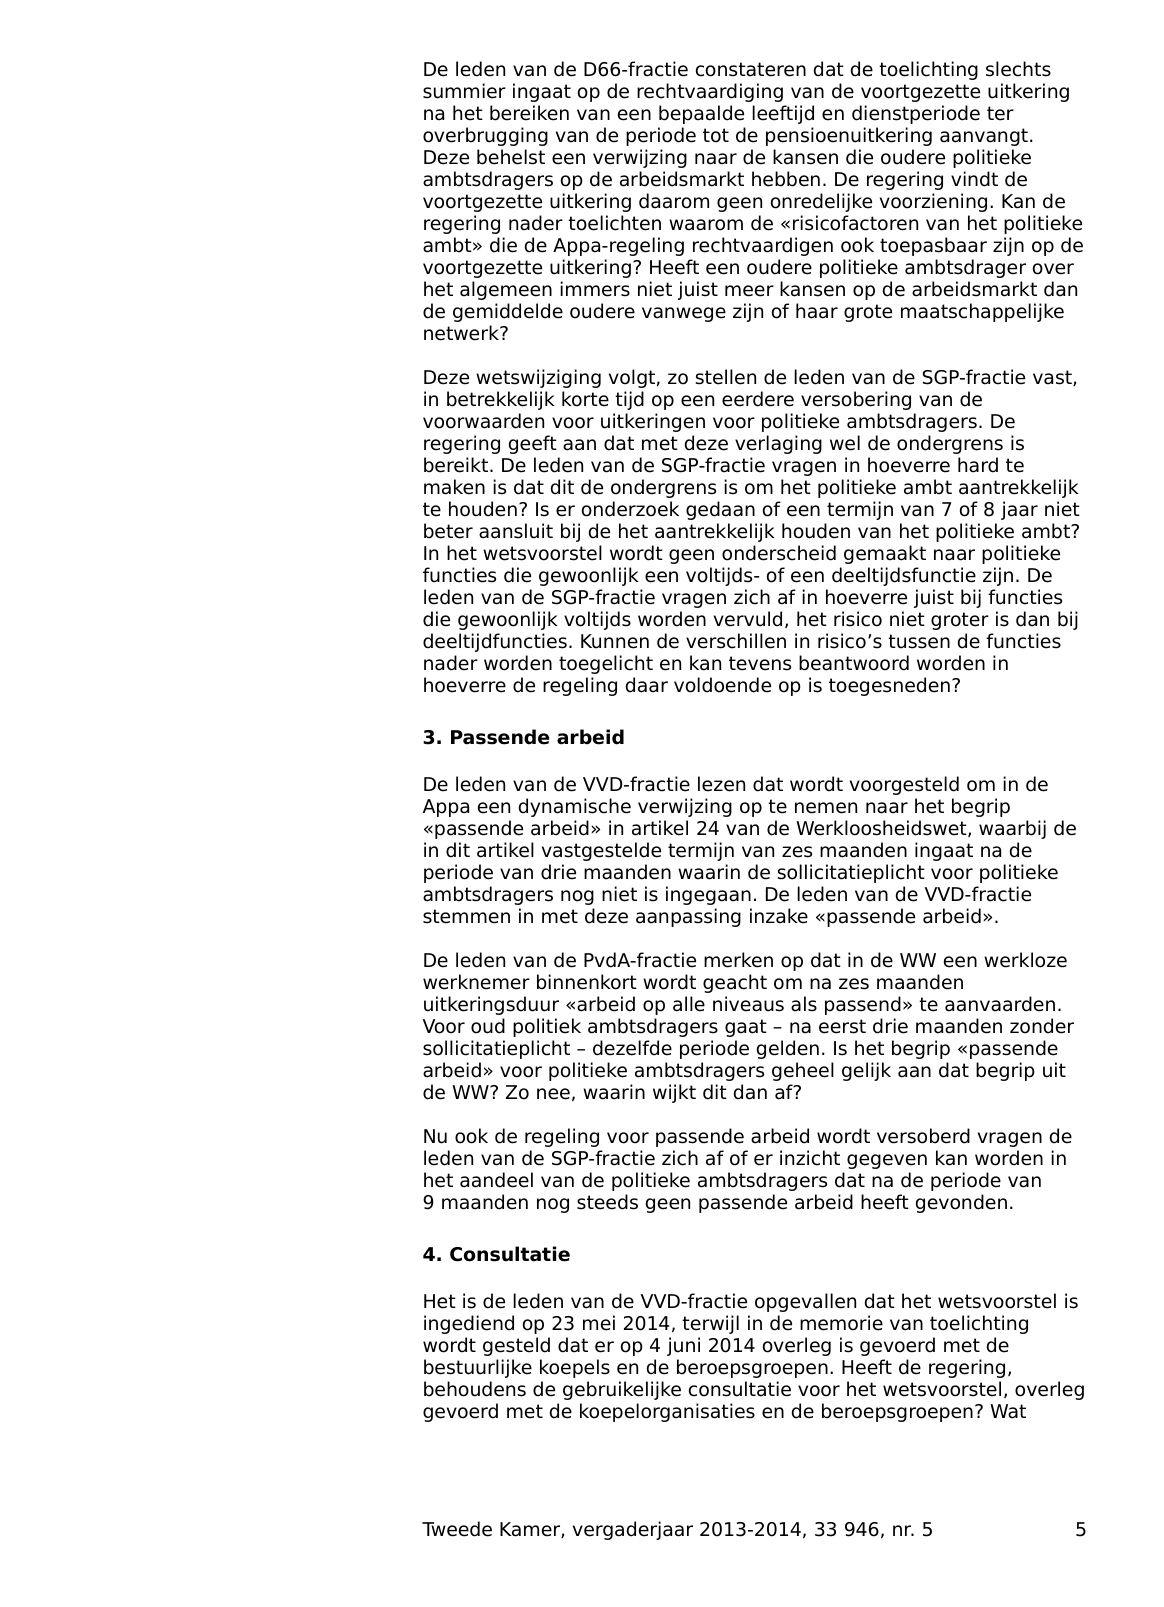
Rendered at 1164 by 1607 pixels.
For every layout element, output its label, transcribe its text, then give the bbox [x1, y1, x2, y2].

text Deze wetswijziging volgt, zo stellen de leden van de SGP-fractie vast, in betrekkelijk korte tijd op een eerdere versobering van de voorwaarden voor uitkeringen voor politieke ambtsdragers. De regering geeft aan dat met deze verlaging wel de ondergrens is bereikt. De leden van de SGP-fractie vragen in hoeverre hard te maken is dat dit de ondergrens is om het politieke ambt aantrekkelijk te houden? Is er onderzoek gedaan of een termijn van 7 of 8 jaar niet beter aansluit bij de het aantrekkelijk houden van het politieke ambt? [422, 367, 1087, 543]
text Het is de leden van de VVD-fractie opgevallen dat het wetsvoorstel is ingediend op 23 mei 2014, terwijl in de memorie van toelichting wordt gesteld dat er op 4 juni 2014 overleg is gevoerd met de bestuurlijke koepels en de beroepsgroepen. Heeft de regering, behoudens de gebruikelijke consultatie voor het wetsvoorstel, overleg gevoerd met de koepelorganisaties en de beroepsgroepen? Wat [422, 1291, 1087, 1422]
text De leden van de VVD-fractie lezen dat wordt voorgesteld om in de Appa een dynamische verwijzing op te nemen naar het begrip «passende arbeid» in artikel 24 van de Werkloosheidswet, waarbij de in dit artikel vastgestelde termijn van zes maanden ingaat na de periode van drie maanden waarin de sollicitatieplicht voor politieke ambtsdragers nog niet is ingegaan. De leden van de VVD-fractie stemmen in met deze aanpassing inzake «passende arbeid». [422, 774, 1087, 927]
text De leden van de D66-fractie constateren dat de toelichting slechts summier ingaat op de rechtvaardiging van de voortgezette uitkering na het bereiken van een bepaalde leeftijd en dienstperiode ter overbrugging van de periode tot de pensioenuitkering aanvangt. Deze behelst een verwijzing naar de kansen die oudere politieke ambtsdragers op de arbeidsmarkt hebben. De regering vindt de voortgezette uitkering daarom geen onredelijke voorziening. Kan de regering nader toelichten waarom de «risicofactoren van het politieke ambt» die de Appa-regeling rechtvaardigen ook toepasbaar zijn op de voortgezette uitkering? Heeft een oudere politieke ambtsdrager over het algemeen immers niet juist meer kansen op de arbeidsmarkt dan de gemiddelde oudere vanwege zijn of haar grote maatschappelijke netwerk? [422, 59, 1087, 345]
text Nu ook de regeling voor passende arbeid wordt versoberd vragen de leden van de SGP-fractie zich af of er inzicht gegeven kan worden in het aandeel van de politieke ambtsdragers dat na de periode van 9 maanden nog steeds geen passende arbeid heeft gevonden. [422, 1126, 1087, 1214]
subtitle 4. Consultatie [422, 1244, 1087, 1266]
text In het wetsvoorstel wordt geen onderscheid gemaakt naar politieke functies die gewoonlijk een voltijds- of een deeltijdsfunctie zijn. De leden van de SGP-fractie vragen zich af in hoeverre juist bij functies die gewoonlijk voltijds worden vervuld, het risico niet groter is dan bij deeltijdfuncties. Kunnen de verschillen in risico’s tussen de functies nader worden toegelicht en kan tevens beantwoord worden in hoeverre de regeling daar voldoende op is toegesneden? [422, 543, 1087, 697]
text De leden van de PvdA-fractie merken op dat in de WW een werkloze werknemer binnenkort wordt geacht om na zes maanden uitkeringsduur «arbeid op alle niveaus als passend» te aanvaarden. Voor oud politiek ambtsdragers gaat – na eerst drie maanden zonder sollicitatieplicht – dezelfde periode gelden. Is het begrip «passende arbeid» voor politieke ambtsdragers geheel gelijk aan dat begrip uit de WW? Zo nee, waarin wijkt dit dan af? [422, 950, 1087, 1103]
subtitle 3. Passende arbeid [422, 727, 1087, 749]
